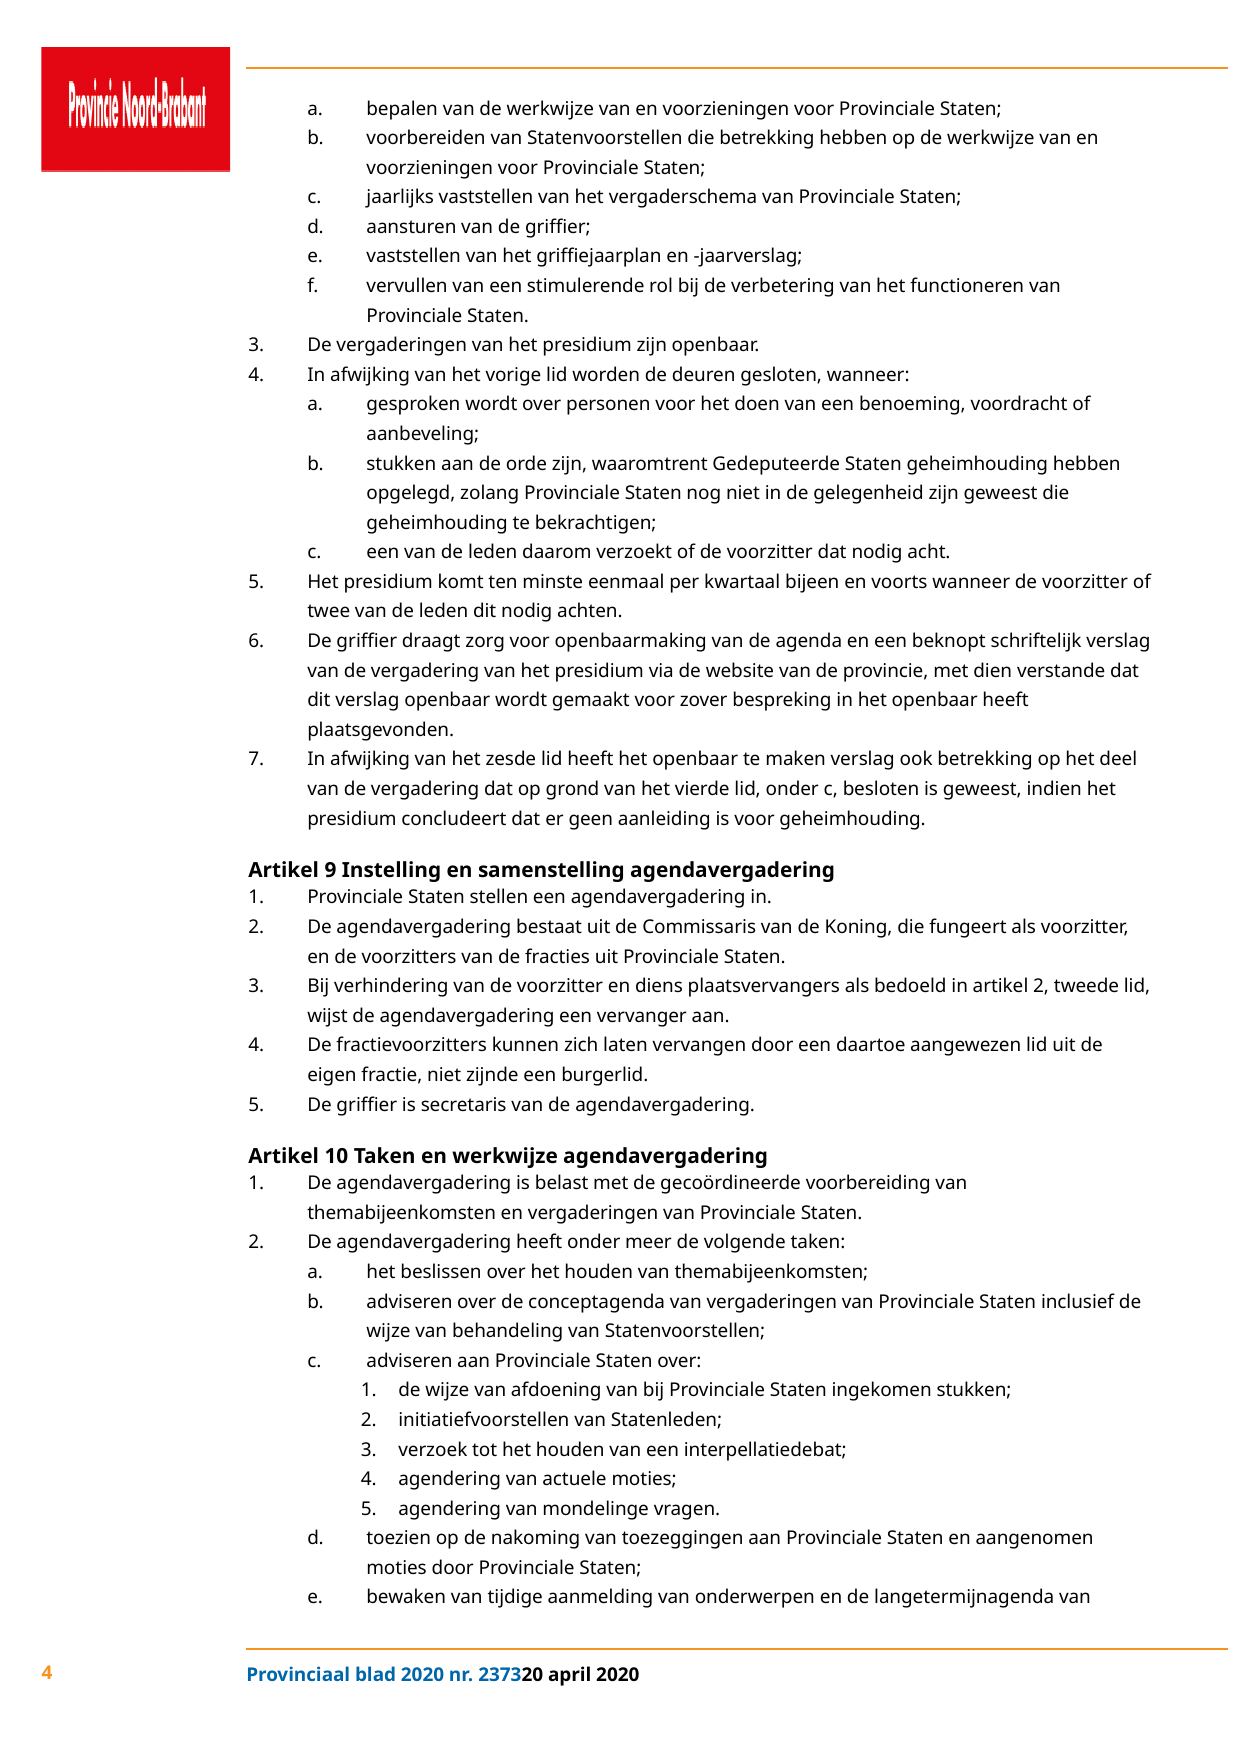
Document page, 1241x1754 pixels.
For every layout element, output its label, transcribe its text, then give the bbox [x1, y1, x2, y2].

list De vergaderingen van het presidium zijn openbaar. [248, 331, 1152, 357]
list voorbereiden van Statenvoorstellen die betrekking hebben op de werkwijze van en voorzieningen voor Provinciale Staten; [307, 124, 1152, 180]
list stukken aan de orde zijn, waaromtrent Gedeputeerde Staten geheimhouding hebben opgelegd, zolang Provinciale Staten nog niet in de gelegenheid zijn geweest die geheimhouding te bekrachtigen; [307, 450, 1152, 535]
list Het presidium komt ten minste eenmaal per kwartaal bijeen en voorts wanneer de voorzitter of twee van de leden dit nodig achten. [248, 568, 1152, 623]
list Provinciale Staten stellen een agendavergadering in. [248, 884, 1152, 909]
text Artikel 9 Instelling en samenstelling agendavergadering [248, 855, 1152, 884]
list vervullen van een stimulerende rol bij de verbetering van het functioneren van Provinciale Staten. [307, 272, 1152, 328]
list initiatiefvoorstellen van Statenleden; [361, 1406, 1152, 1432]
list een van de leden daarom verzoekt of de voorzitter dat nodig acht. [307, 538, 1152, 564]
list bepalen van de werkwijze van en voorzieningen voor Provinciale Staten; [307, 95, 1152, 121]
list agendering van actuele moties; [361, 1465, 1152, 1491]
list De agendavergadering bestaat uit de Commissaris van de Koning, die fungeert als voorzitter, en de voorzitters van de fracties uit Provinciale Staten. [248, 913, 1152, 968]
list De griffier draagt zorg voor openbaarmaking van de agenda en een beknopt schriftelijk verslag van de vergadering van het presidium via de website van de provincie, met dien verstande dat dit verslag openbaar wordt gemaakt voor zover bespreking in het openbaar heeft plaatsgevonden. [248, 627, 1152, 742]
list verzoek tot het houden van een interpellatiedebat; [361, 1436, 1152, 1462]
list agendering van mondelinge vragen. [361, 1495, 1152, 1521]
list De griffier is secretaris van de agendavergadering. [248, 1091, 1152, 1116]
list aansturen van de griffier; [307, 213, 1152, 239]
list De agendavergadering is belast met de gecoördineerde voorbereiding van themabijeenkomsten en vergaderingen van Provinciale Staten. [248, 1169, 1152, 1225]
list In afwijking van het vorige lid worden de deuren gesloten, wanneer: [248, 361, 1152, 387]
list De agendavergadering heeft onder meer de volgende taken: [248, 1229, 1152, 1254]
list de wijze van afdoening van bij Provinciale Staten ingekomen stukken; [361, 1377, 1152, 1402]
list toezien op de nakoming van toezeggingen aan Provinciale Staten en aangenomen moties door Provinciale Staten; [307, 1524, 1152, 1580]
list vaststellen van het griffiejaarplan en -jaarverslag; [307, 243, 1152, 268]
list adviseren aan Provinciale Staten over: [307, 1347, 1152, 1373]
list het beslissen over het houden van themabijeenkomsten; [307, 1258, 1152, 1284]
list adviseren over de conceptagenda van vergaderingen van Provinciale Staten inclusief de wijze van behandeling van Statenvoorstellen; [307, 1288, 1152, 1343]
text Artikel 10 Taken en werkwijze agendavergadering [248, 1141, 1152, 1169]
list bewaken van tijdige aanmelding van onderwerpen en de langetermijnagenda van [307, 1584, 1152, 1609]
list Bij verhindering van de voorzitter en diens plaatsvervangers als bedoeld in artikel 2, tweede lid, wijst de agendavergadering een vervanger aan. [248, 972, 1152, 1028]
picture [41, 47, 231, 172]
list De fractievoorzitters kunnen zich laten vervangen door een daartoe aangewezen lid uit de eigen fractie, niet zijnde een burgerlid. [248, 1032, 1152, 1087]
list gesproken wordt over personen voor het doen van een benoeming, voordracht of aanbeveling; [307, 391, 1152, 446]
list In afwijking van het zesde lid heeft het openbaar te maken verslag ook betrekking op het deel van de vergadering dat op grond van het vierde lid, onder c, besloten is geweest, indien het presidium concludeert dat er geen aanleiding is voor geheimhouding. [248, 746, 1152, 831]
list jaarlijks vaststellen van het vergaderschema van Provinciale Staten; [307, 183, 1152, 209]
